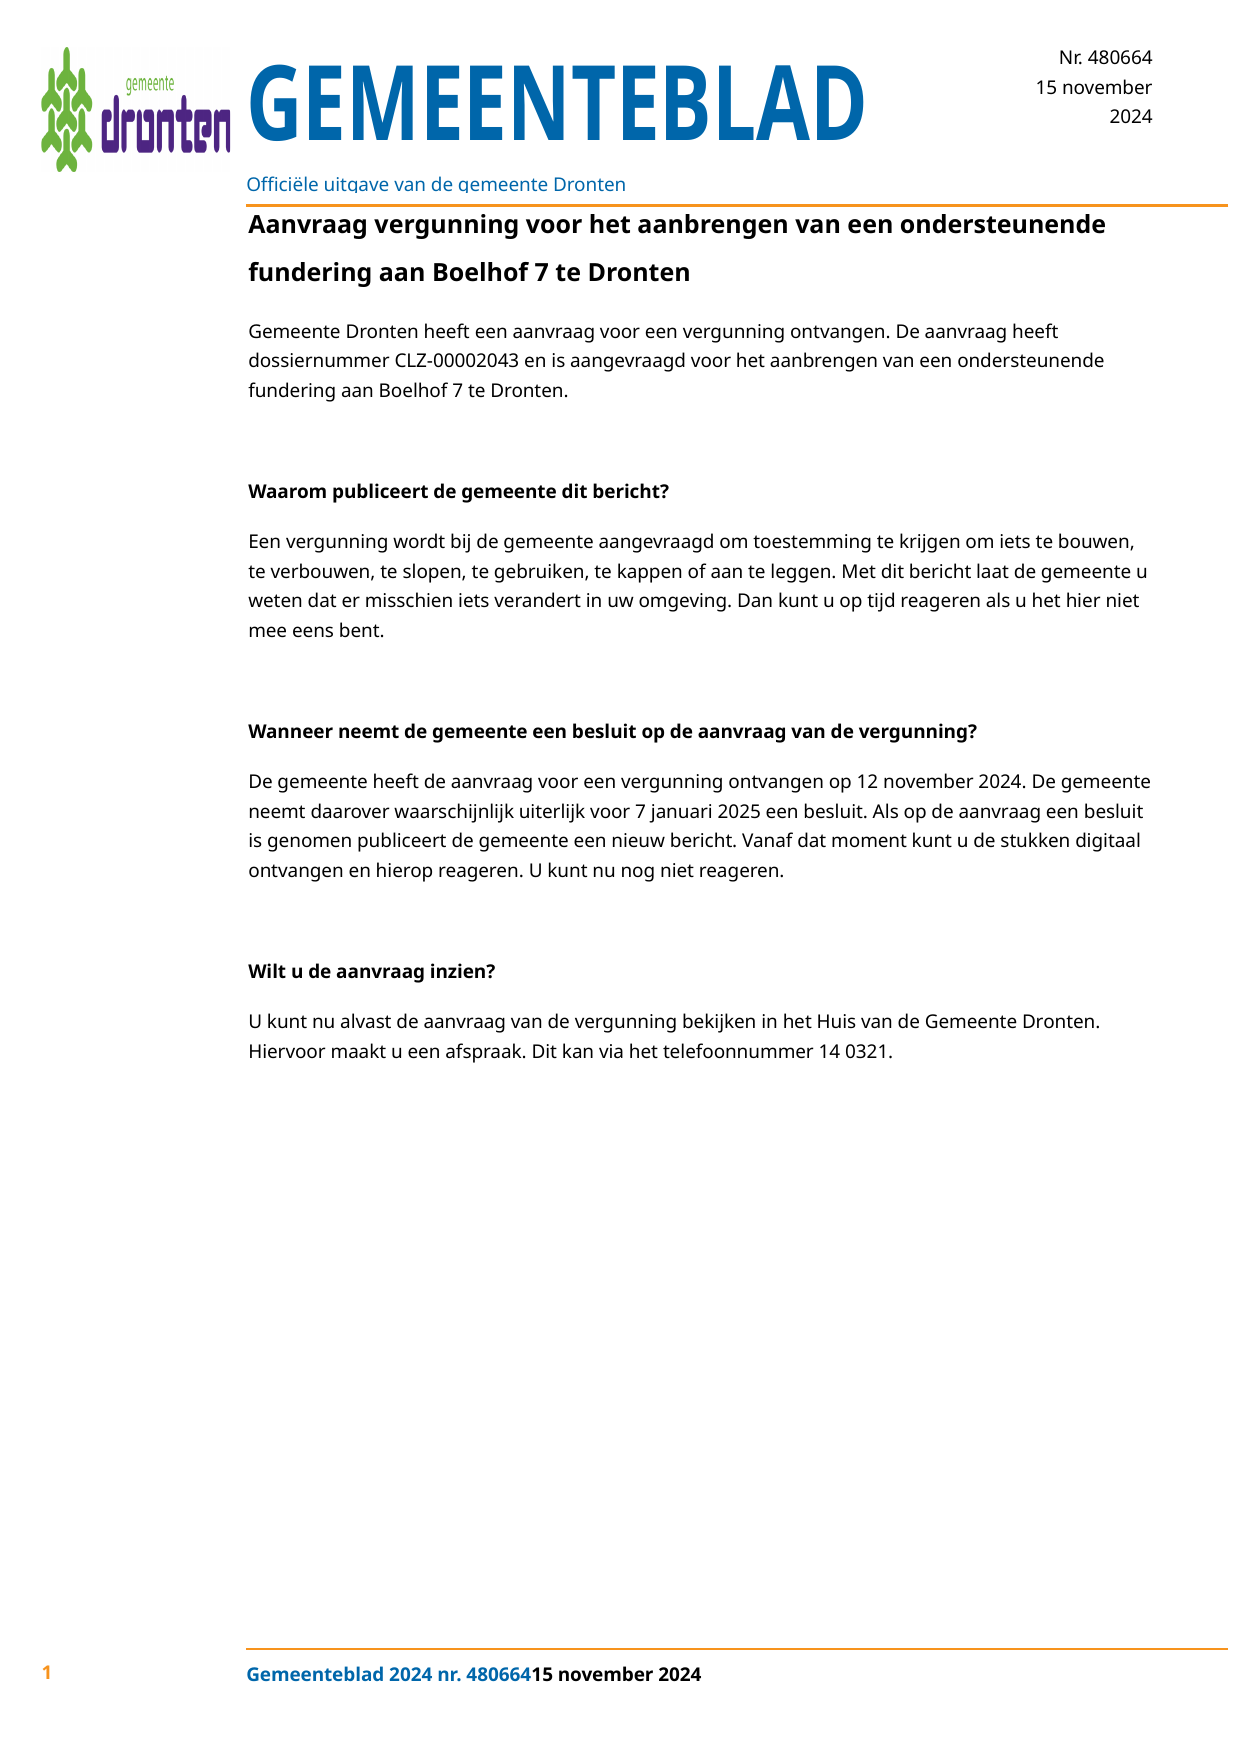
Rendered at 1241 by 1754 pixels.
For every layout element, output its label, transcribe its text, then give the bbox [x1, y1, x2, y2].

picture [41, 47, 231, 172]
text Aanvraag vergunning voor het aanbrengen van een ondersteunende fundering aan Boelhof 7 te Dronten [248, 207, 1152, 288]
text Wanneer neemt de gemeente een besluit op de aanvraag van de vergunning? [248, 718, 1152, 744]
text Wilt u de aanvraag inzien? [248, 958, 1152, 984]
text Gemeente Dronten heeft een aanvraag voor een vergunning ontvangen. De aanvraag heeft dossiernummer CLZ-00002043 en is aangevraagd voor het aanbrengen van een ondersteunende fundering aan Boelhof 7 te Dronten. [248, 318, 1152, 403]
text U kunt nu alvast de aanvraag van de vergunning bekijken in het Huis van de Gemeente Dronten. Hiervoor maakt u een afspraak. Dit kan via het telefoonnummer 14 0321. [248, 1008, 1152, 1064]
text Waarom publiceert de gemeente dit bericht? [248, 478, 1152, 504]
text De gemeente heeft de aanvraag voor een vergunning ontvangen op 12 november 2024. De gemeente neemt daarover waarschijnlijk uiterlijk voor 7 januari 2025 een besluit. Als op de aanvraag een besluit is genomen publiceert de gemeente een nieuw bericht. Vanaf dat moment kunt u de stukken digitaal ontvangen en hierop reageren. U kunt nu nog niet reageren. [248, 768, 1152, 883]
text Een vergunning wordt bij de gemeente aangevraagd om toestemming te krijgen om iets te bouwen, te verbouwen, te slopen, te gebruiken, te kappen of aan te leggen. Met dit bericht laat de gemeente u weten dat er misschien iets verandert in uw omgeving. Dan kunt u op tijd reageren als u het hier niet mee eens bent. [248, 528, 1152, 643]
